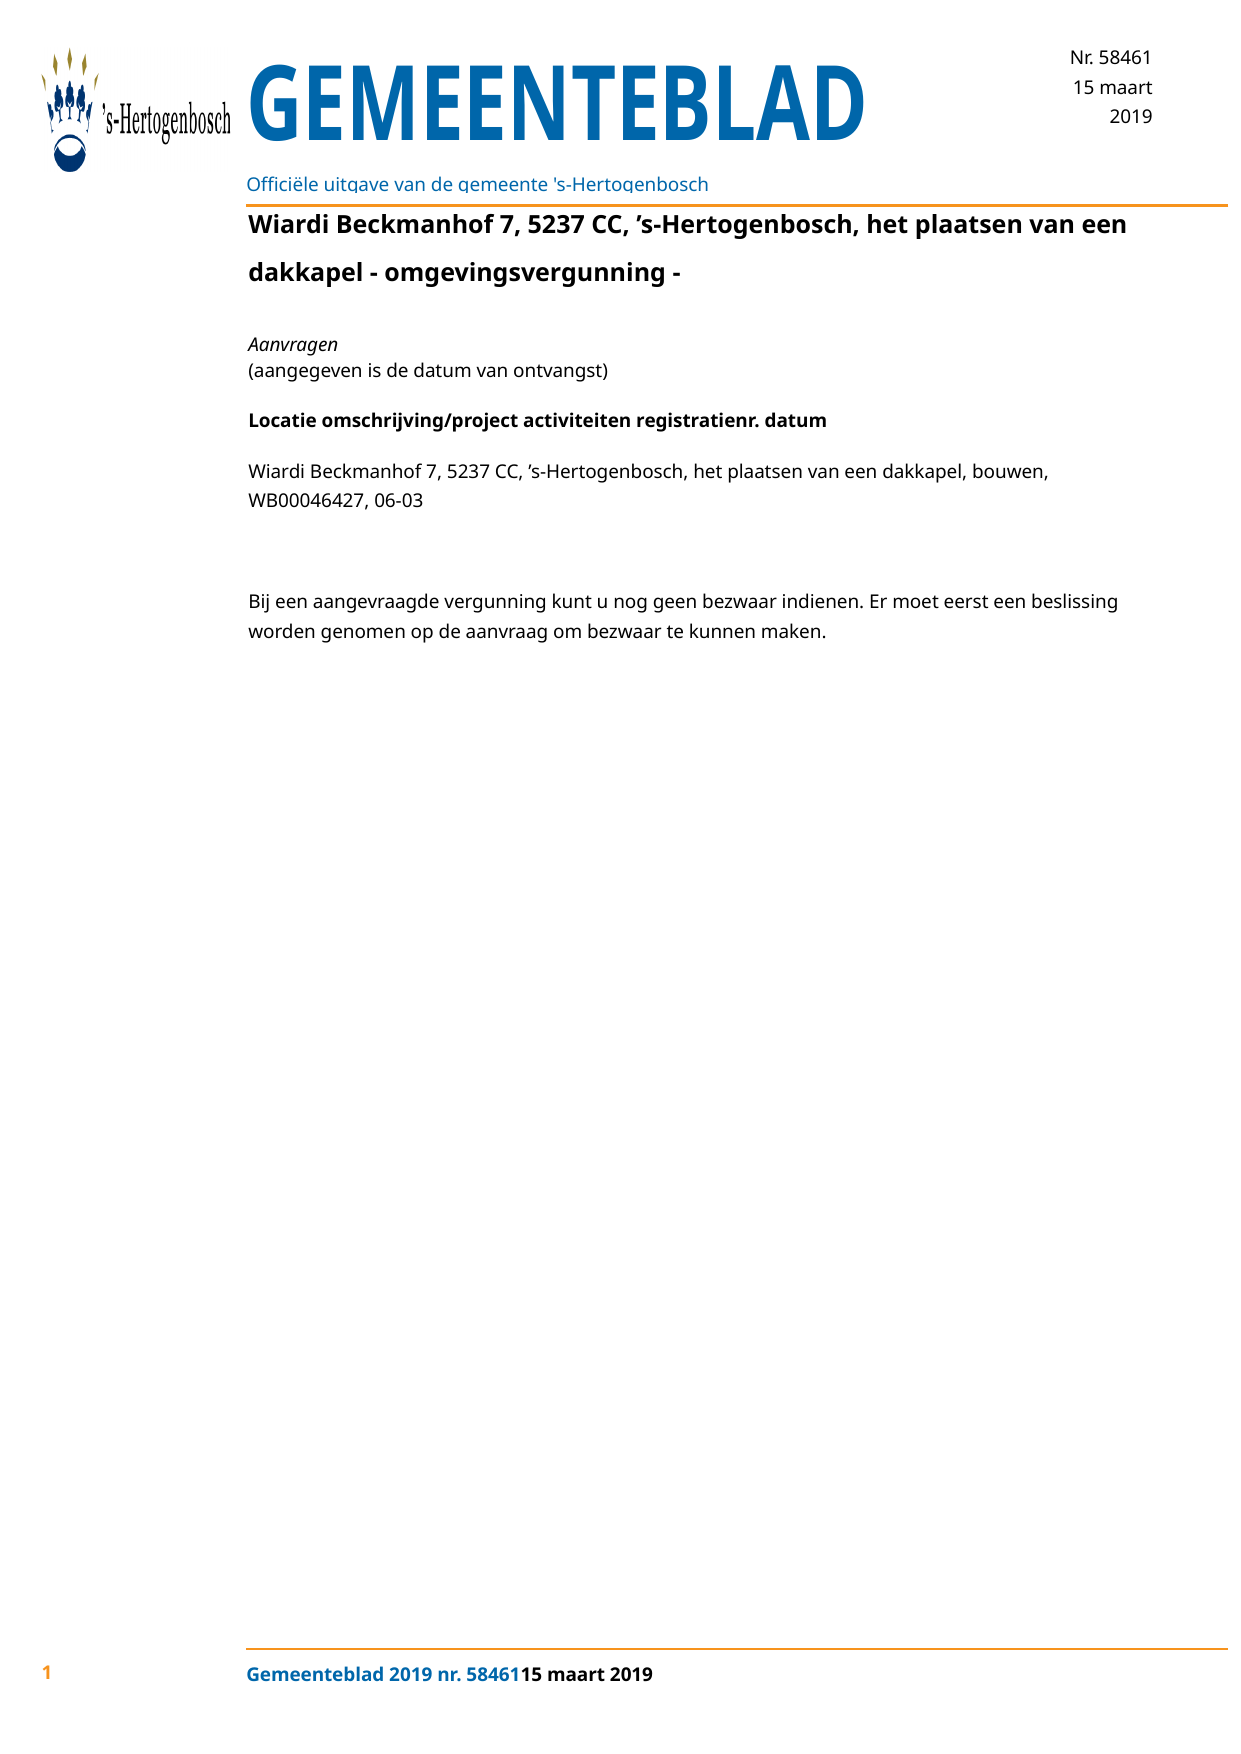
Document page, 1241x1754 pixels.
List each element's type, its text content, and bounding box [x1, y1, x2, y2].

picture [41, 47, 231, 172]
text Locatie omschrijving/project activiteiten registratienr. datum [248, 408, 1152, 433]
text Wiardi Beckmanhof 7, 5237 CC, ’s-Hertogenbosch, het plaatsen van een dakkapel, bouwen, WB00046427, 06-03 [248, 458, 1152, 513]
text Aanvragen [248, 331, 1152, 357]
text Bij een aangevraagde vergunning kunt u nog geen bezwaar indienen. Er moet eerst een beslissing worden genomen op de aanvraag om bezwaar te kunnen maken. [248, 588, 1152, 644]
text (aangegeven is de datum van ontvangst) [248, 357, 1152, 383]
text Wiardi Beckmanhof 7, 5237 CC, ’s-Hertogenbosch, het plaatsen van een dakkapel - omgevingsvergunning - [248, 207, 1152, 288]
